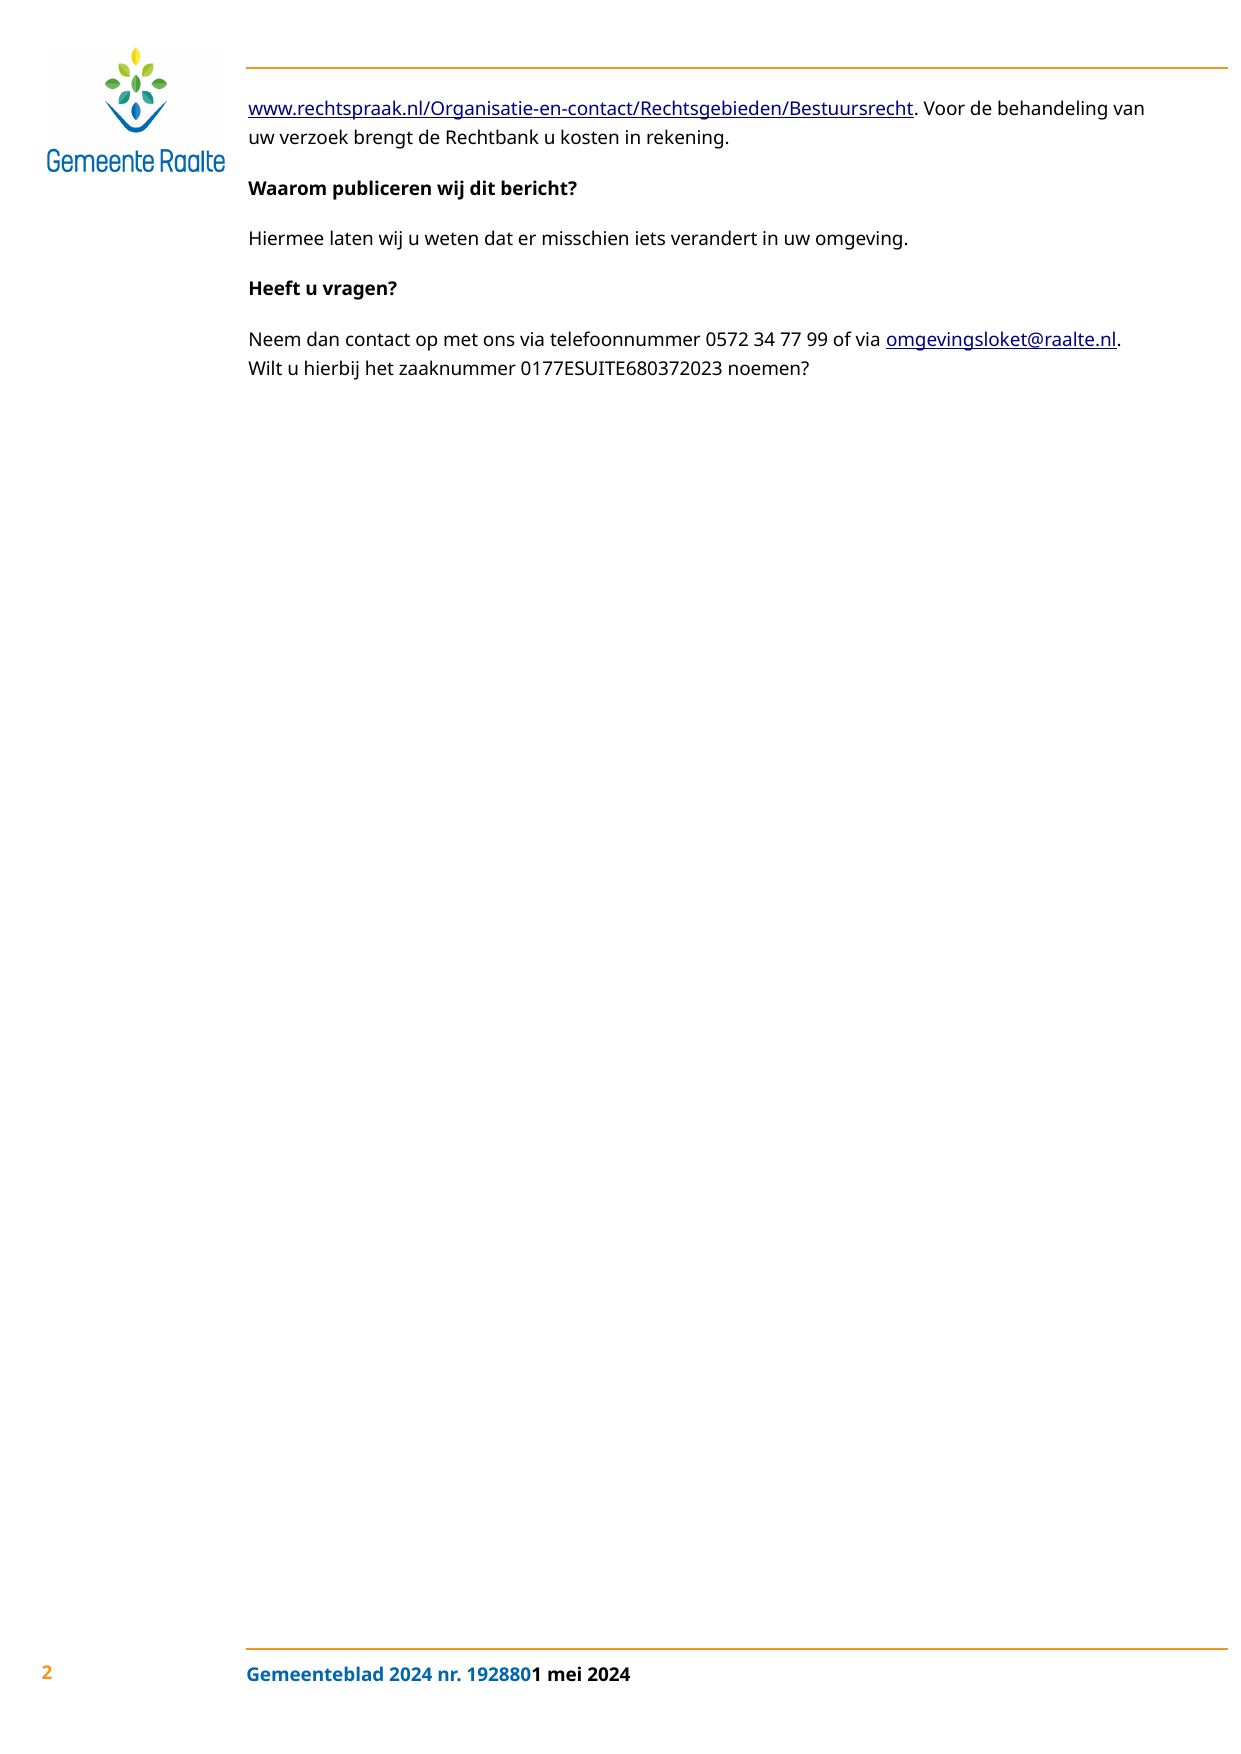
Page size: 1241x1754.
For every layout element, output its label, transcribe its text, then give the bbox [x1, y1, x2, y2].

text Neem dan contact op met ons via telefoonnummer 0572 34 77 99 of via omgevingsloket@raalte.nl. Wilt u hierbij het zaaknummer 0177ESUITE680372023 noemen? [248, 326, 1152, 381]
text www.rechtspraak.nl/Organisatie-en-contact/Rechtsgebieden/Bestuursrecht. Voor de behandeling van uw verzoek brengt de Rechtbank u kosten in rekening. [248, 95, 1152, 150]
text Hiermee laten wij u weten dat er misschien iets verandert in uw omgeving. [248, 225, 1152, 251]
picture [41, 47, 231, 172]
text Waarom publiceren wij dit bericht? [248, 175, 1152, 201]
text Heeft u vragen? [248, 276, 1152, 301]
